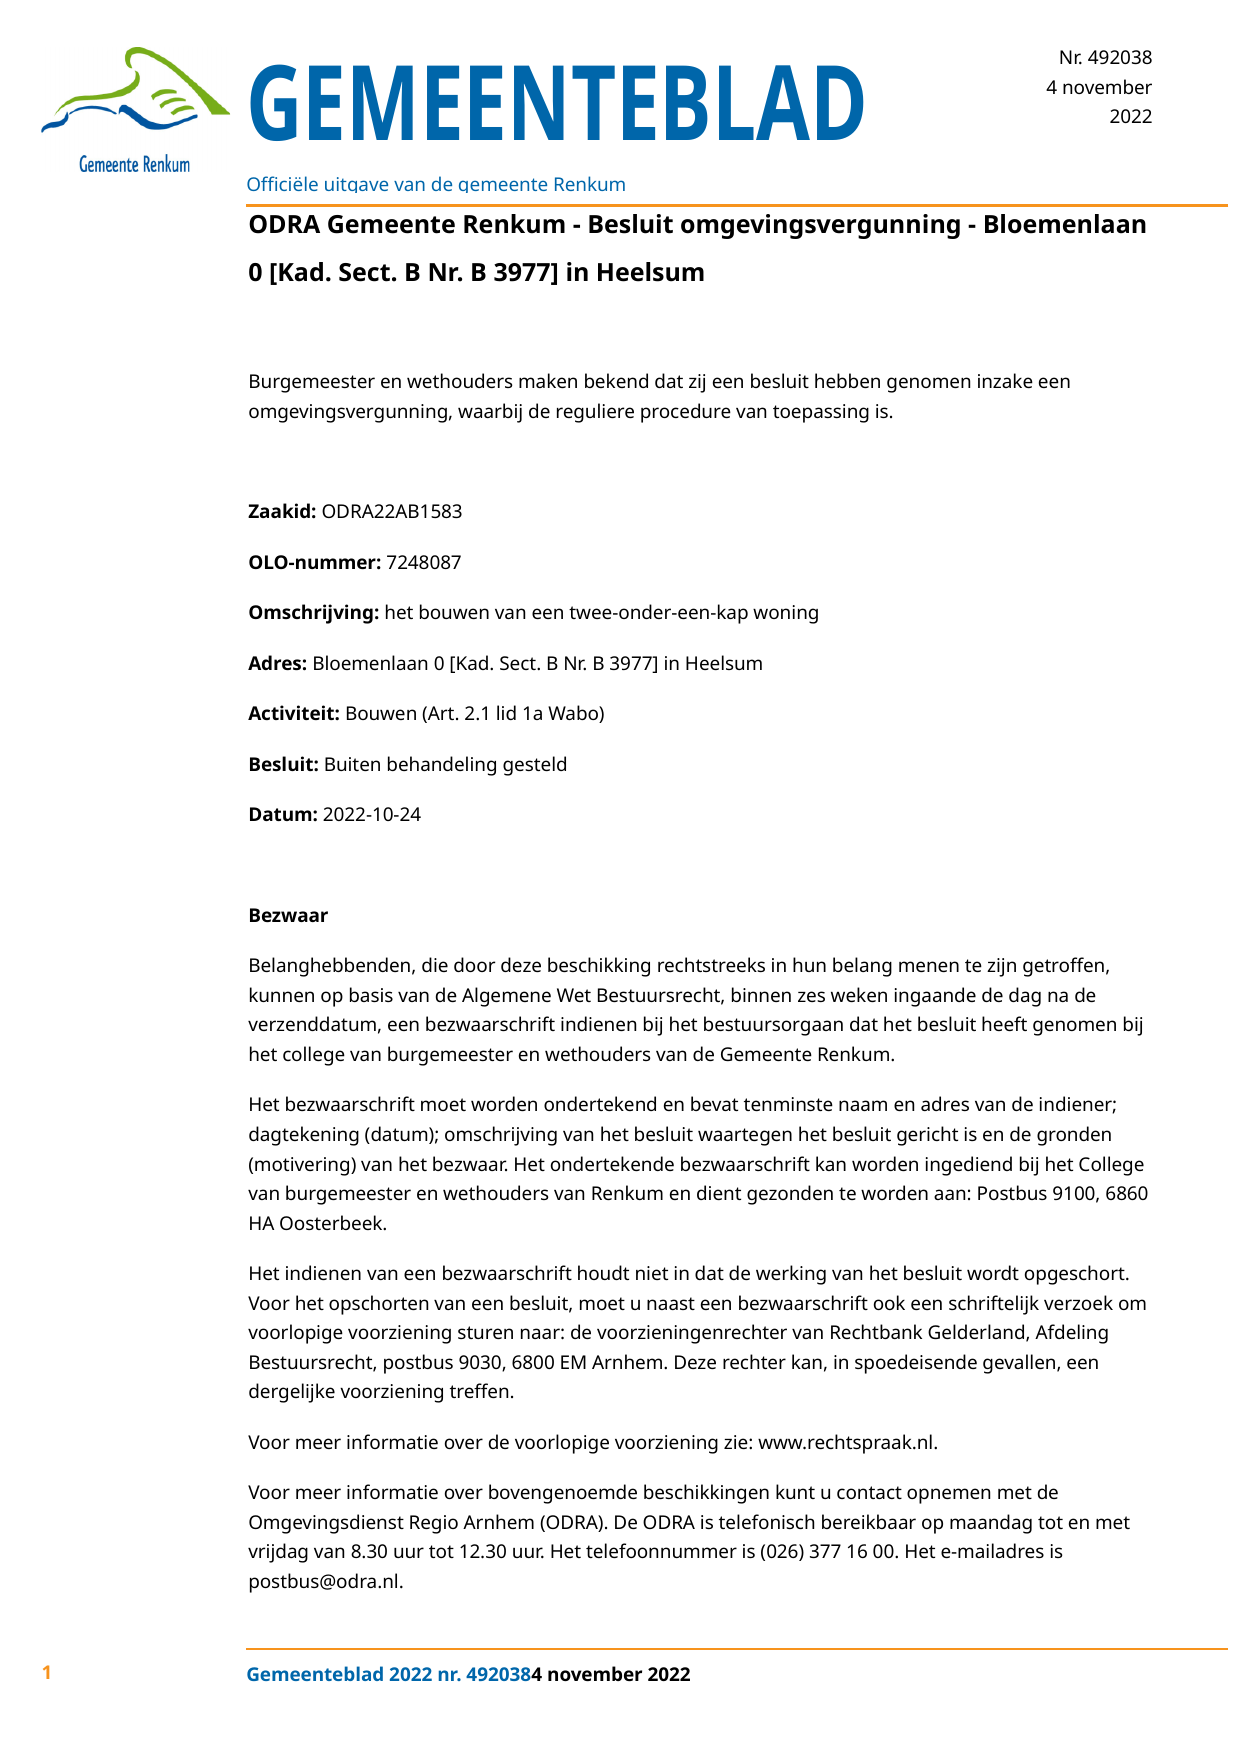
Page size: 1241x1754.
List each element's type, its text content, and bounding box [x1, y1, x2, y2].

text Adres: Bloemenlaan 0 [Kad. Sect. B Nr. B 3977] in Heelsum [248, 650, 1152, 676]
text ODRA Gemeente Renkum - Besluit omgevingsvergunning - Bloemenlaan 0 [Kad. Sect. B Nr. B 3977] in Heelsum [248, 207, 1152, 288]
text Bezwaar [248, 902, 1152, 928]
text Burgemeester en wethouders maken bekend dat zij een besluit hebben genomen inzake een omgevingsvergunning, waarbij de reguliere procedure van toepassing is. [248, 368, 1152, 424]
text Voor meer informatie over de voorlopige voorziening zie: www.rechtspraak.nl. [248, 1429, 1152, 1455]
picture [41, 47, 231, 172]
text Activiteit: Bouwen (Art. 2.1 lid 1a Wabo) [248, 700, 1152, 726]
text Zaakid: ODRA22AB1583 [248, 499, 1152, 524]
text OLO-nummer: 7248087 [248, 549, 1152, 575]
text Het bezwaarschrift moet worden ondertekend en bevat tenminste naam en adres van de indiener; dagtekening (datum); omschrijving van het besluit waartegen het besluit gericht is en de gronden (motivering) van het bezwaar. Het ondertekende bezwaarschrift kan worden ingediend bij het College van burgemeester en wethouders van Renkum en dient gezonden te worden aan: Postbus 9100, 6860 HA Oosterbeek. [248, 1092, 1152, 1236]
text Omschrijving: het bouwen van een twee-onder-een-kap woning [248, 599, 1152, 625]
text Voor meer informatie over bovengenoemde beschikkingen kunt u contact opnemen met de Omgevingsdienst Regio Arnhem (ODRA). De ODRA is telefonisch bereikbaar op maandag tot en met vrijdag van 8.30 uur tot 12.30 uur. Het telefoonnummer is (026) 377 16 00. Het e-mailadres is postbus@odra.nl. [248, 1479, 1152, 1594]
text Datum: 2022-10-24 [248, 801, 1152, 827]
text Besluit: Buiten behandeling gesteld [248, 751, 1152, 777]
text Belanghebbenden, die door deze beschikking rechtstreeks in hun belang menen te zijn getroffen, kunnen op basis van de Algemene Wet Bestuursrecht, binnen zes weken ingaande de dag na de verzenddatum, een bezwaarschrift indienen bij het bestuursorgaan dat het besluit heeft genomen bij het college van burgemeester en wethouders van de Gemeente Renkum. [248, 952, 1152, 1067]
text Het indienen van een bezwaarschrift houdt niet in dat de werking van het besluit wordt opgeschort. Voor het opschorten van een besluit, moet u naast een bezwaarschrift ook een schriftelijk verzoek om voorlopige voorziening sturen naar: de voorzieningenrechter van Rechtbank Gelderland, Afdeling Bestuursrecht, postbus 9030, 6800 EM Arnhem. Deze rechter kan, in spoedeisende gevallen, een dergelijke voorziening treffen. [248, 1260, 1152, 1404]
